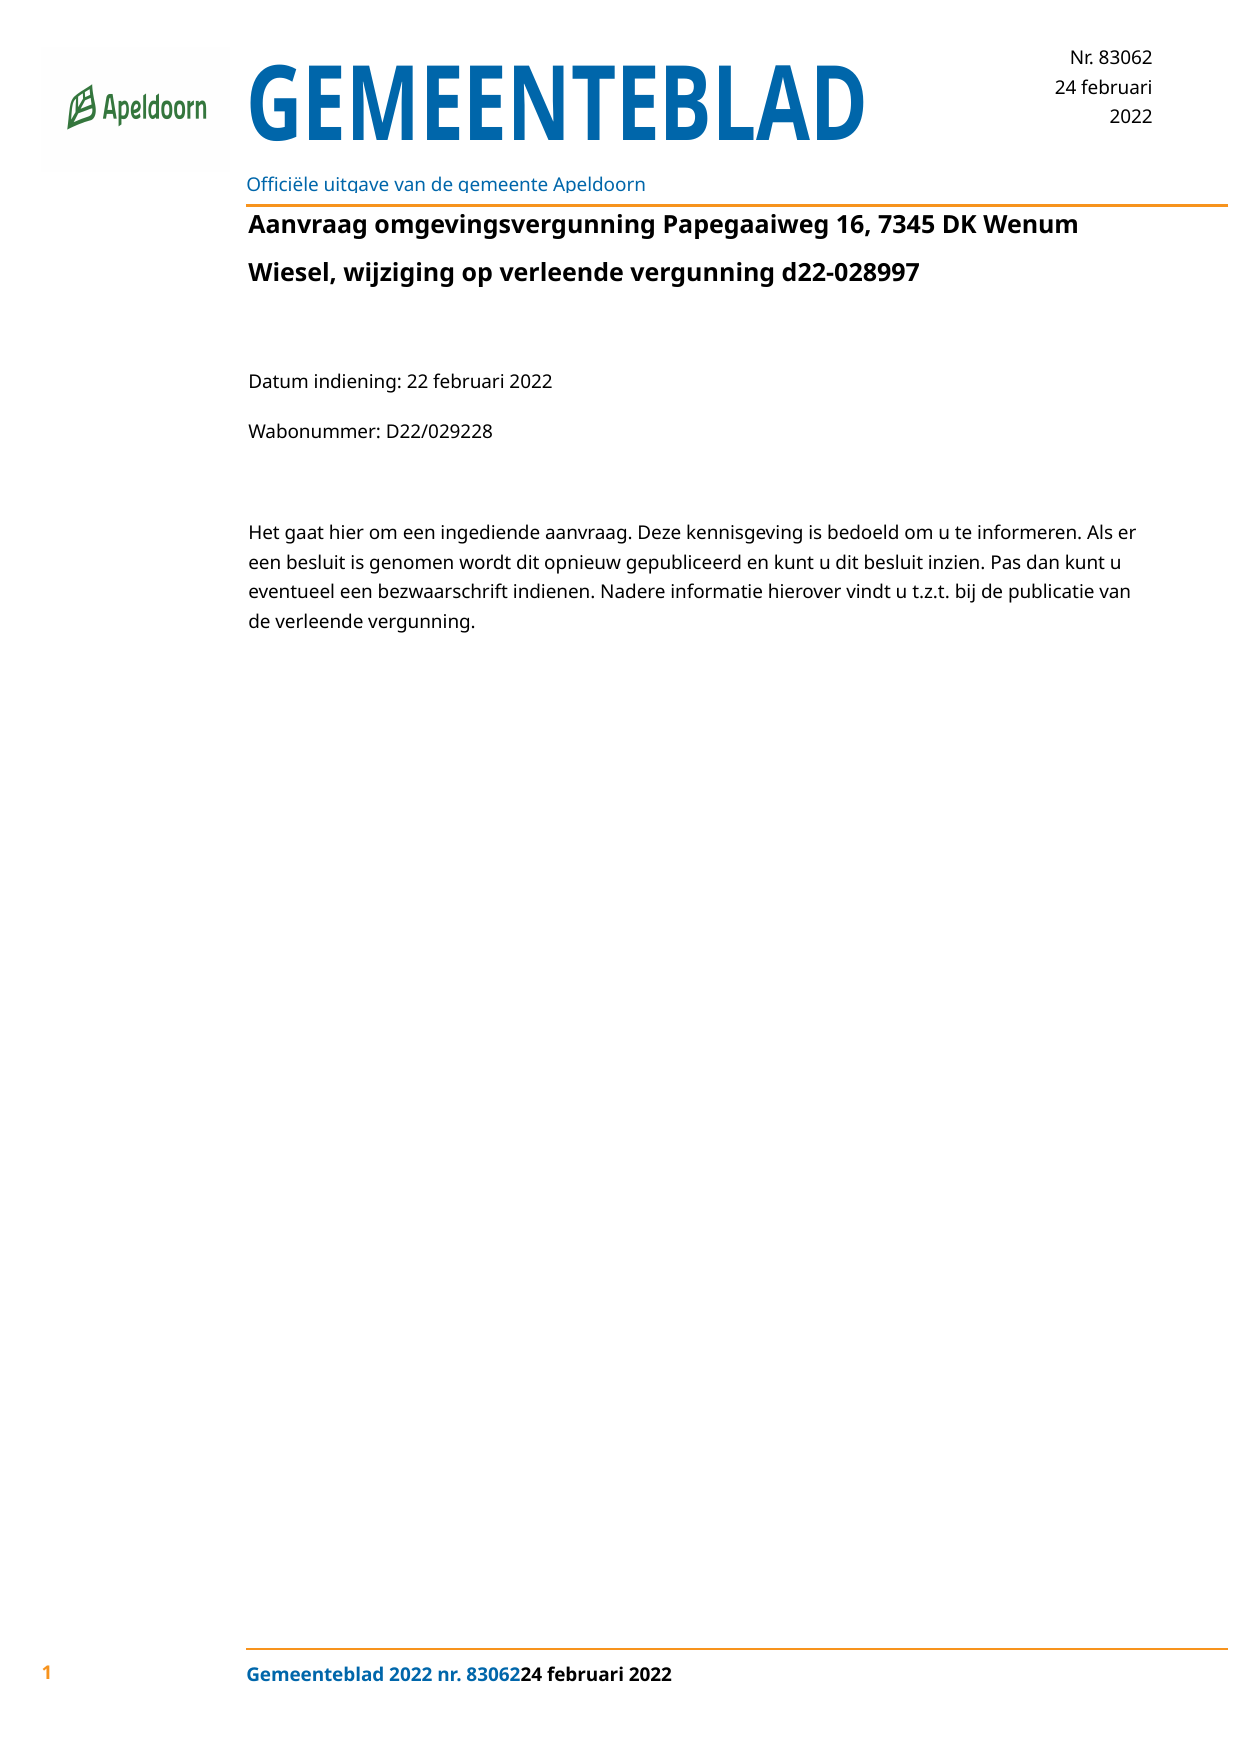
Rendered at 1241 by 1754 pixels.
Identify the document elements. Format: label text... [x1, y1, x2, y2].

text Datum indiening: 22 februari 2022 [248, 368, 1152, 394]
text Wabonummer: D22/029228 [248, 419, 1152, 444]
text Aanvraag omgevingsvergunning Papegaaiweg 16, 7345 DK Wenum Wiesel, wijziging op verleende vergunning d22-028997 [248, 207, 1152, 288]
text Het gaat hier om een ingediende aanvraag. Deze kennisgeving is bedoeld om u te informeren. Als er een besluit is genomen wordt dit opnieuw gepubliceerd en kunt u dit besluit inzien. Pas dan kunt u eventueel een bezwaarschrift indienen. Nadere informatie hierover vindt u t.z.t. bij de publicatie van de verleende vergunning. [248, 519, 1152, 634]
picture [41, 47, 231, 172]
